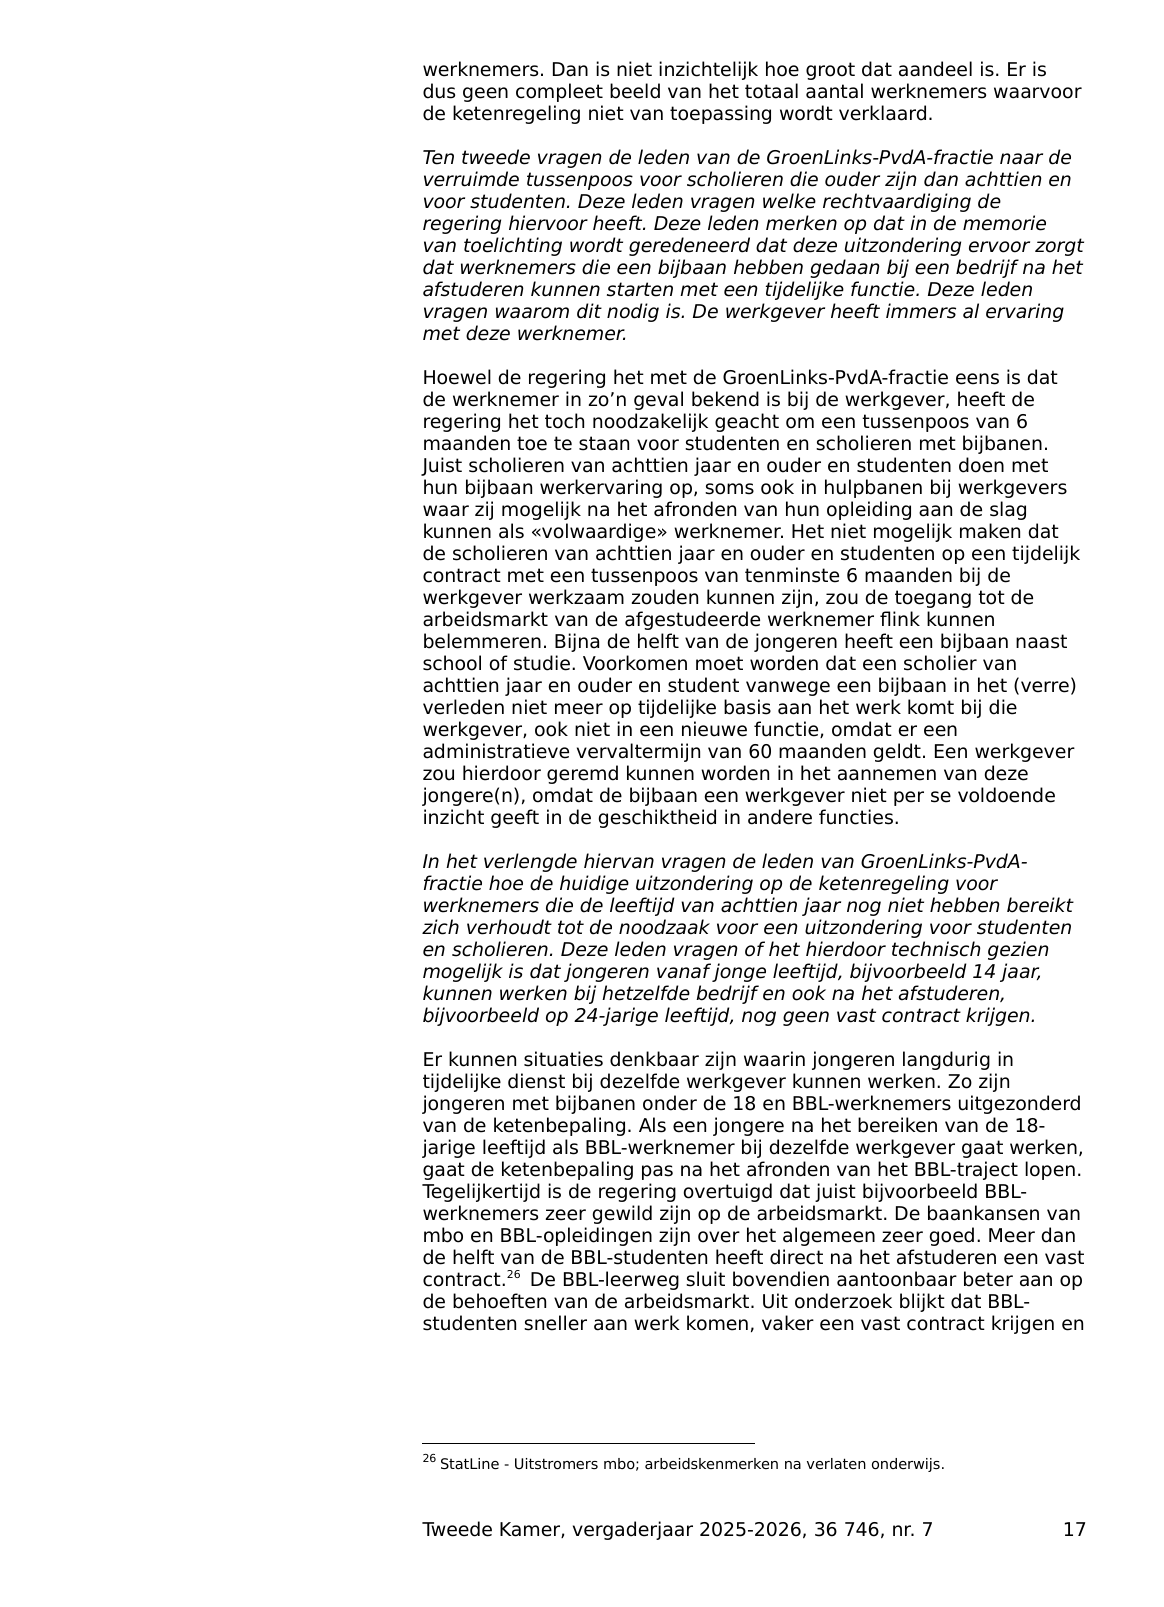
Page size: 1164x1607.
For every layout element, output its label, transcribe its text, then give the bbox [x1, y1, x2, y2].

text Er kunnen situaties denkbaar zijn waarin jongeren langdurig in tijdelijke dienst bij dezelfde werkgever kunnen werken. Zo zijn jongeren met bijbanen onder de 18 en BBL-werknemers uitgezonderd van de ketenbepaling. Als een jongere na het bereiken van de 18-jarige leeftijd als BBL-werknemer bij dezelfde werkgever gaat werken, gaat de ketenbepaling pas na het afronden van het BBL-traject lopen. Tegelijkertijd is de regering overtuigd dat juist bijvoorbeeld BBL-werknemers zeer gewild zijn op de arbeidsmarkt. De baankansen van mbo en BBL-opleidingen zijn over het algemeen zeer goed. Meer dan de helft van de BBL-studenten heeft direct na het afstuderen een vast contract. De BBL-leerweg sluit bovendien aantoonbaar beter aan op de behoeften van de arbeidsmarkt. Uit onderzoek blijkt dat BBL-studenten sneller aan werk komen, vaker een vast contract krijgen en [422, 1049, 1087, 1335]
text In het verlengde hiervan vragen de leden van GroenLinks-PvdA-fractie hoe de huidige uitzondering op de ketenregeling voor werknemers die de leeftijd van achttien jaar nog niet hebben bereikt zich verhoudt tot de noodzaak voor een uitzondering voor studenten en scholieren. Deze leden vragen of het hierdoor technisch gezien mogelijk is dat jongeren vanaf jonge leeftijd, bijvoorbeeld 14 jaar, kunnen werken bij hetzelfde bedrijf en ook na het afstuderen, bijvoorbeeld op 24-jarige leeftijd, nog geen vast contract krijgen. [422, 851, 1087, 1027]
text Hoewel de regering het met de GroenLinks-PvdA-fractie eens is dat de werknemer in zo’n geval bekend is bij de werkgever, heeft de regering het toch noodzakelijk geacht om een tussenpoos van 6 maanden toe te staan voor studenten en scholieren met bijbanen. Juist scholieren van achttien jaar en ouder en studenten doen met hun bijbaan werkervaring op, soms ook in hulpbanen bij werkgevers waar zij mogelijk na het afronden van hun opleiding aan de slag kunnen als «volwaardige» werknemer. Het niet mogelijk maken dat de scholieren van achttien jaar en ouder en studenten op een tijdelijk contract met een tussenpoos van tenminste 6 maanden bij de werkgever werkzaam zouden kunnen zijn, zou de toegang tot de arbeidsmarkt van de afgestudeerde werknemer flink kunnen belemmeren. Bijna de helft van de jongeren heeft een bijbaan naast school of studie. Voorkomen moet worden dat een scholier van achttien jaar en ouder en student vanwege een bijbaan in het (verre) verleden niet meer op tijdelijke basis aan het werk komt bij die werkgever, ook niet in een nieuwe functie, omdat er een administratieve vervaltermijn van 60 maanden geldt. Een werkgever zou hierdoor geremd kunnen worden in het aannemen van deze jongere(n), omdat de bijbaan een werkgever niet per se voldoende inzicht geeft in de geschiktheid in andere functies. [422, 367, 1087, 829]
text StatLine - Uitstromers mbo; arbeidskenmerken na verlaten onderwijs. [422, 1452, 1087, 1474]
text Ten tweede vragen de leden van de GroenLinks-PvdA-fractie naar de verruimde tussenpoos voor scholieren die ouder zijn dan achttien en voor studenten. Deze leden vragen welke rechtvaardiging de regering hiervoor heeft. Deze leden merken op dat in de memorie van toelichting wordt geredeneerd dat deze uitzondering ervoor zorgt dat werknemers die een bijbaan hebben gedaan bij een bedrijf na het afstuderen kunnen starten met een tijdelijke functie. Deze leden vragen waarom dit nodig is. De werkgever heeft immers al ervaring met deze werknemer. [422, 147, 1087, 345]
text werknemers. Dan is niet inzichtelijk hoe groot dat aandeel is. Er is dus geen compleet beeld van het totaal aantal werknemers waarvoor de ketenregeling niet van toepassing wordt verklaard. [422, 59, 1087, 125]
